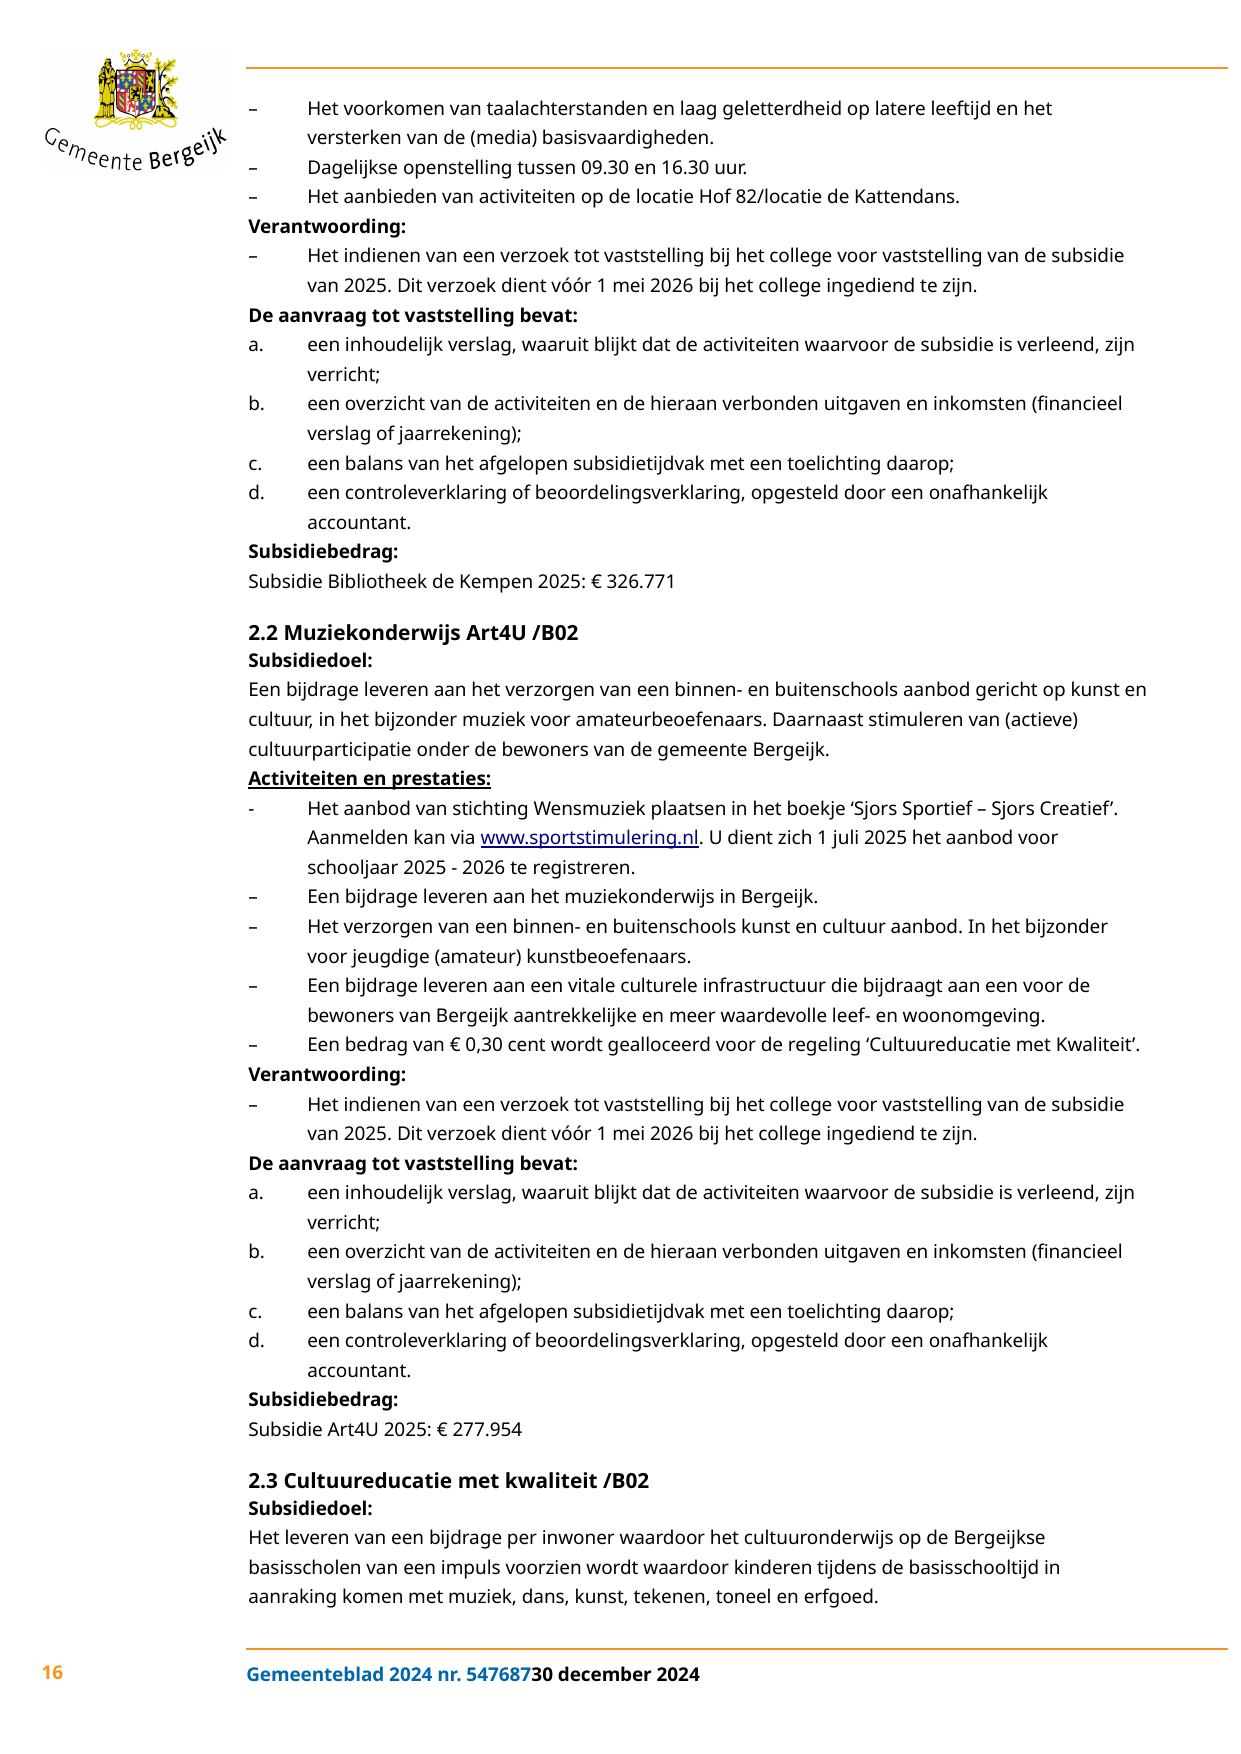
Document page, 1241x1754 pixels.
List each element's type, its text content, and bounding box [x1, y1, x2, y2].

text Subsidiedoel: [248, 647, 1152, 673]
list een inhoudelijk verslag, waaruit blijkt dat de activiteiten waarvoor de subsidie is verleend, zijn verricht; [248, 331, 1152, 387]
list een balans van het afgelopen subsidietijdvak met een toelichting daarop; [248, 450, 1152, 476]
list een controleverklaring of beoordelingsverklaring, opgesteld door een onafhankelijk accountant. [248, 479, 1152, 535]
list Het aanbod van stichting Wensmuziek plaatsen in het boekje ‘Sjors Sportief – Sjors Creatief’. Aanmelden kan via www.sportstimulering.nl. U dient zich 1 juli 2025 het aanbod voor schooljaar 2025 - 2026 te registreren. [248, 795, 1152, 880]
list Een bijdrage leveren aan een vitale culturele infrastructuur die bijdraagt aan een voor de bewoners van Bergeijk aantrekkelijke en meer waardevolle leef- en woonomgeving. [248, 972, 1152, 1028]
list een inhoudelijk verslag, waaruit blijkt dat de activiteiten waarvoor de subsidie is verleend, zijn verricht; [248, 1179, 1152, 1235]
text 2.2 Muziekonderwijs Art4U /B02 [248, 618, 1152, 647]
text De aanvraag tot vaststelling bevat: [248, 302, 1152, 328]
text Subsidie Bibliotheek de Kempen 2025: € 326.771 [248, 568, 1152, 594]
text De aanvraag tot vaststelling bevat: [248, 1150, 1152, 1176]
list Het indienen van een verzoek tot vaststelling bij het college voor vaststelling van de subsidie van 2025. Dit verzoek dient vóór 1 mei 2026 bij het college ingediend te zijn. [248, 243, 1152, 298]
list Het voorkomen van taalachterstanden en laag geletterdheid op latere leeftijd en het versterken van de (media) basisvaardigheden. [248, 95, 1152, 150]
text Verantwoording: [248, 1061, 1152, 1087]
list Een bijdrage leveren aan het muziekonderwijs in Bergeijk. [248, 884, 1152, 909]
list Het verzorgen van een binnen- en buitenschools kunst en cultuur aanbod. In het bijzonder voor jeugdige (amateur) kunstbeoefenaars. [248, 913, 1152, 968]
text Verantwoording: [248, 213, 1152, 239]
list een controleverklaring of beoordelingsverklaring, opgesteld door een onafhankelijk accountant. [248, 1327, 1152, 1383]
picture [41, 47, 231, 172]
text Subsidie Art4U 2025: € 277.954 [248, 1416, 1152, 1442]
text Het leveren van een bijdrage per inwoner waardoor het cultuuronderwijs op de Bergeijkse basisscholen van een impuls voorzien wordt waardoor kinderen tijdens de basisschooltijd in aanraking komen met muziek, dans, kunst, tekenen, toneel en erfgoed. [248, 1524, 1152, 1609]
list Het aanbieden van activiteiten op de locatie Hof 82/locatie de Kattendans. [248, 183, 1152, 209]
list Het indienen van een verzoek tot vaststelling bij het college voor vaststelling van de subsidie van 2025. Dit verzoek dient vóór 1 mei 2026 bij het college ingediend te zijn. [248, 1091, 1152, 1146]
list een balans van het afgelopen subsidietijdvak met een toelichting daarop; [248, 1298, 1152, 1323]
text 2.3 Cultuureducatie met kwaliteit /B02 [248, 1467, 1152, 1495]
list een overzicht van de activiteiten en de hieraan verbonden uitgaven en inkomsten (financieel verslag of jaarrekening); [248, 391, 1152, 446]
list Een bedrag van € 0,30 cent wordt gealloceerd voor de regeling ‘Cultuureducatie met Kwaliteit’. [248, 1032, 1152, 1057]
text Subsidiebedrag: [248, 1387, 1152, 1412]
list Dagelijkse openstelling tussen 09.30 en 16.30 uur. [248, 154, 1152, 180]
text Een bijdrage leveren aan het verzorgen van een binnen- en buitenschools aanbod gericht op kunst en cultuur, in het bijzonder muziek voor amateurbeoefenaars. Daarnaast stimuleren van (actieve) cultuurparticipatie onder de bewoners van de gemeente Bergeijk. [248, 677, 1152, 761]
text Activiteiten en prestaties: [248, 765, 1152, 791]
text Subsidiedoel: [248, 1495, 1152, 1521]
text Subsidiebedrag: [248, 538, 1152, 564]
list een overzicht van de activiteiten en de hieraan verbonden uitgaven en inkomsten (financieel verslag of jaarrekening); [248, 1239, 1152, 1294]
